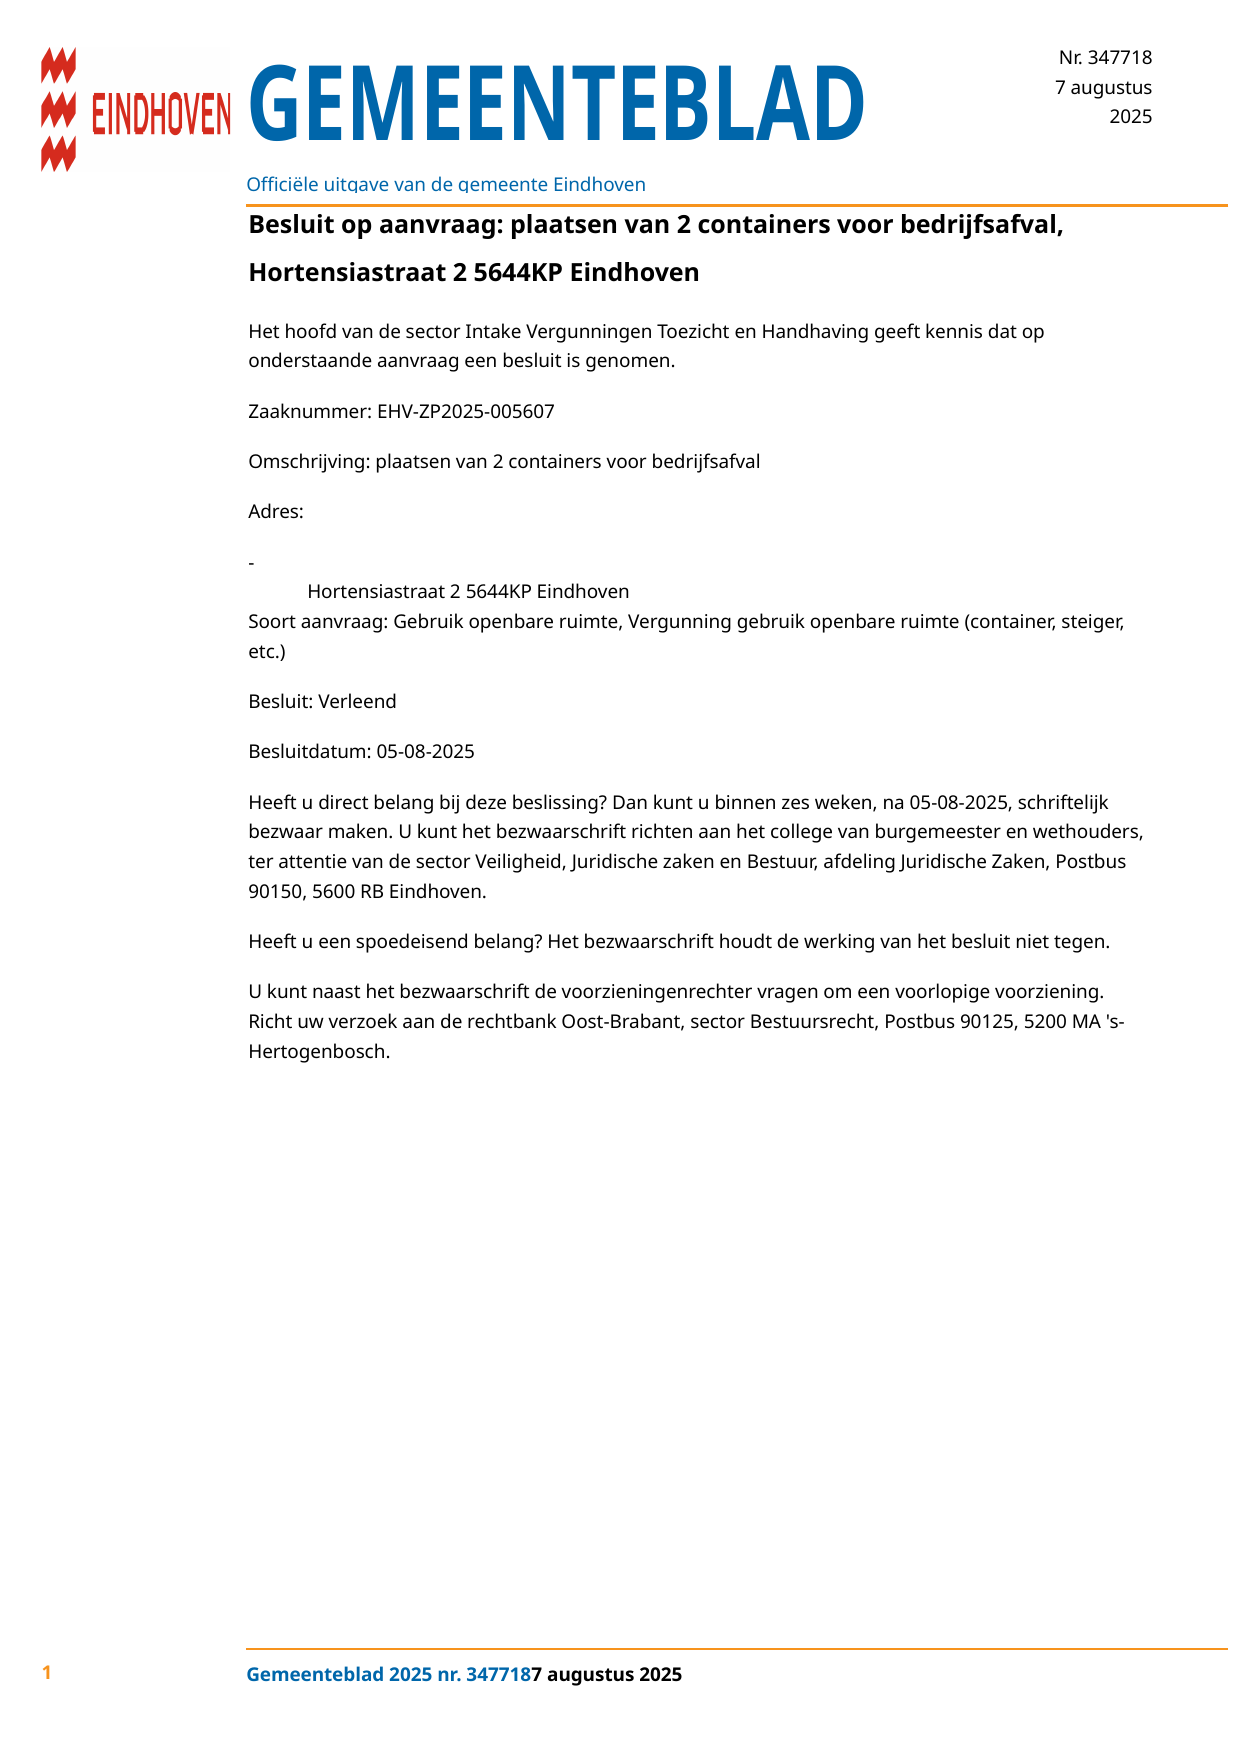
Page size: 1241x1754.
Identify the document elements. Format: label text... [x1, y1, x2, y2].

text U kunt naast het bezwaarschrift de voorzieningenrechter vragen om een voorlopige voorziening. Richt uw verzoek aan de rechtbank Oost-Brabant, sector Bestuursrecht, Postbus 90125, 5200 MA 's-Hertogenbosch. [248, 979, 1152, 1064]
text Besluitdatum: 05-08-2025 [248, 739, 1152, 764]
picture [41, 47, 231, 172]
text Omschrijving: plaatsen van 2 containers voor bedrijfsafval [248, 448, 1152, 474]
text Besluit op aanvraag: plaatsen van 2 containers voor bedrijfsafval, Hortensiastraat 2 5644KP Eindhoven [248, 207, 1152, 288]
text Adres: [248, 499, 1152, 524]
text Het hoofd van de sector Intake Vergunningen Toezicht en Handhaving geeft kennis dat op onderstaande aanvraag een besluit is genomen. [248, 318, 1152, 373]
text Heeft u direct belang bij deze beslissing? Dan kunt u binnen zes weken, na 05-08-2025, schriftelijk bezwaar maken. U kunt het bezwaarschrift richten aan het college van burgemeester en wethouders, ter attentie van de sector Veiligheid, Juridische zaken en Bestuur, afdeling Juridische Zaken, Postbus 90150, 5600 RB Eindhoven. [248, 789, 1152, 904]
text Zaaknummer: EHV-ZP2025-005607 [248, 398, 1152, 424]
list Hortensiastraat 2 5644KP Eindhoven [248, 579, 1152, 604]
text Soort aanvraag: Gebruik openbare ruimte, Vergunning gebruik openbare ruimte (container, steiger, etc.) [248, 608, 1152, 664]
text Besluit: Verleend [248, 688, 1152, 714]
text Heeft u een spoedeisend belang? Het bezwaarschrift houdt de werking van het besluit niet tegen. [248, 928, 1152, 954]
